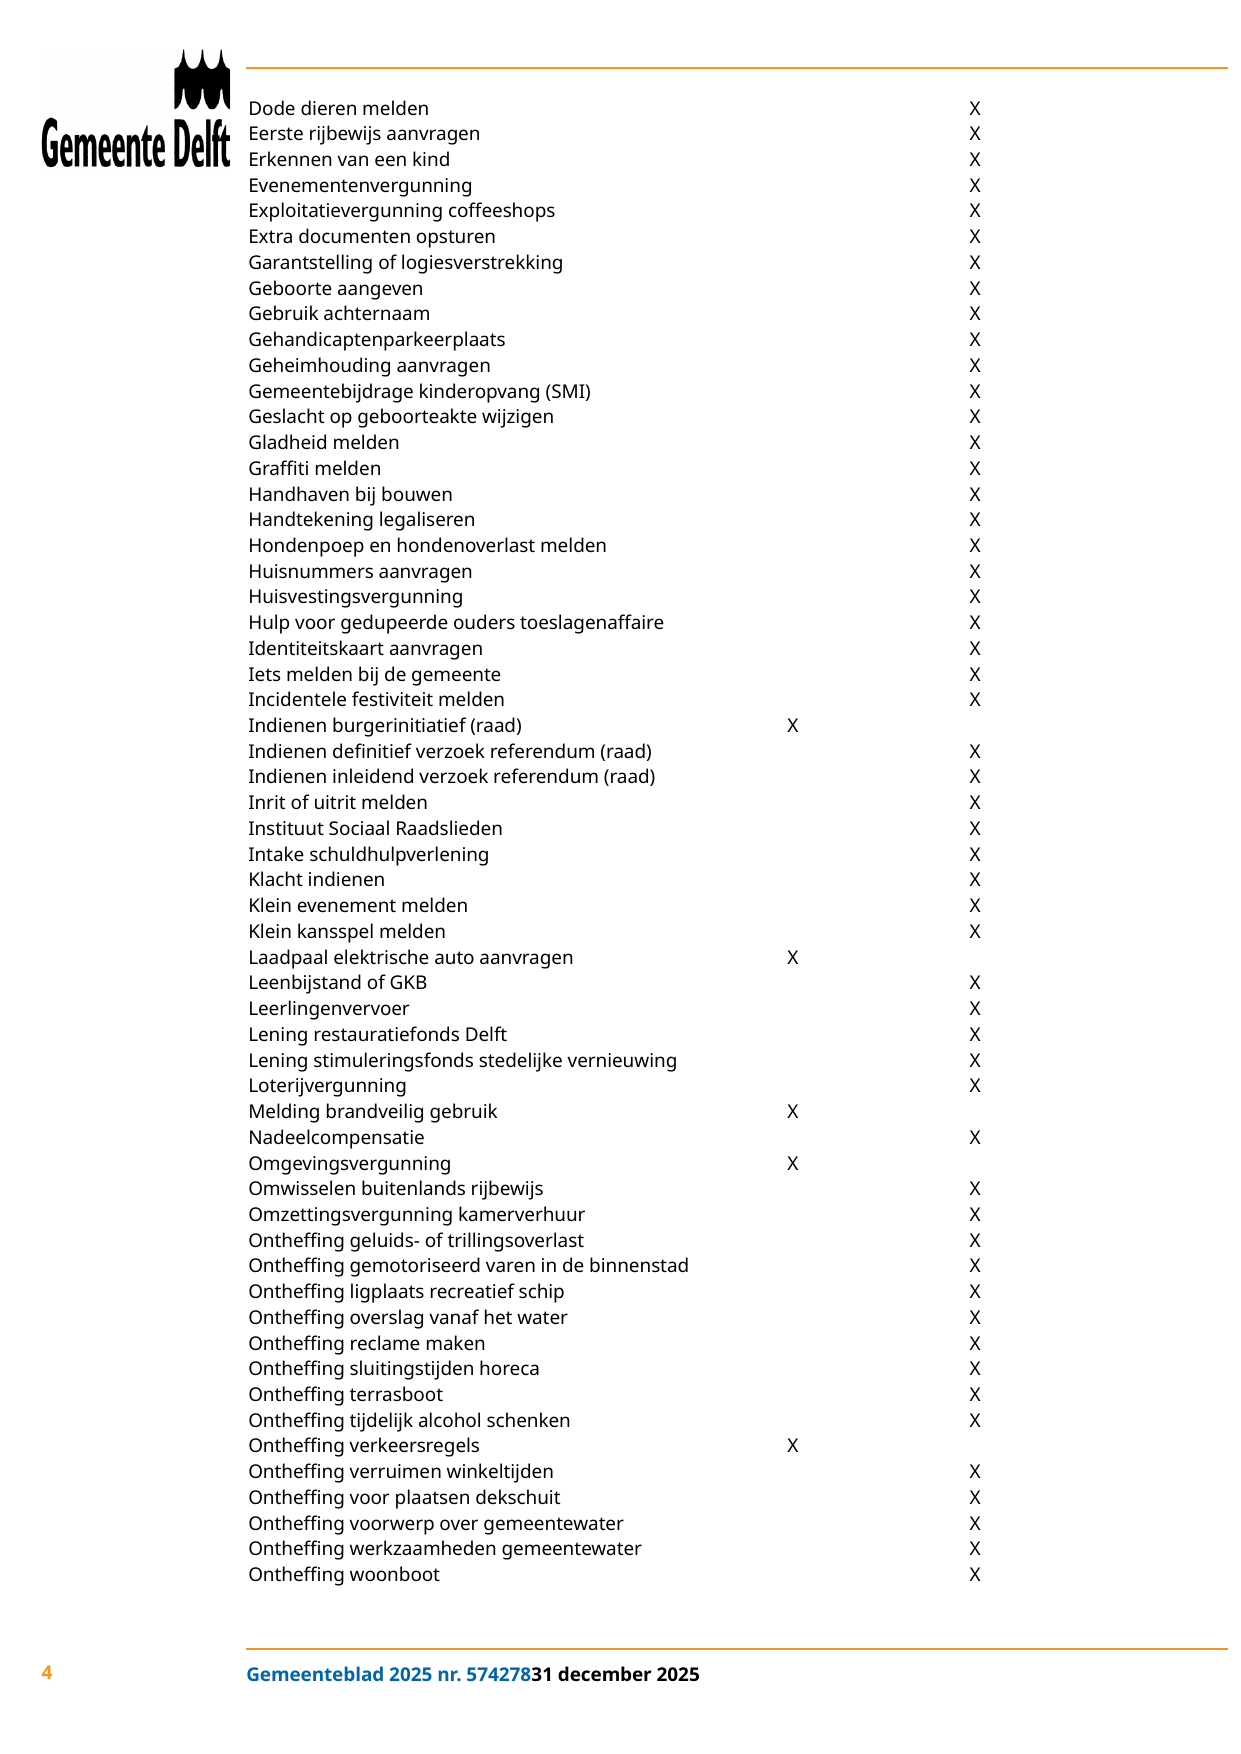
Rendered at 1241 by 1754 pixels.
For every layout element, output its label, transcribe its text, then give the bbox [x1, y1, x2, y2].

table_cell [787, 1407, 969, 1433]
table_cell X [969, 687, 1152, 712]
table_cell [787, 609, 969, 635]
table_cell Melding brandveilig gebruik [248, 1098, 787, 1124]
table_cell Ontheffing overslag vanaf het water [248, 1304, 787, 1330]
table_cell Ontheffing woonboot [248, 1561, 787, 1587]
table_cell [787, 1536, 969, 1561]
table_cell [787, 455, 969, 481]
table_cell Klein evenement melden [248, 893, 787, 918]
table_cell [787, 172, 969, 198]
picture [41, 47, 231, 172]
table_cell Ontheffing tijdelijk alcohol schenken [248, 1407, 787, 1433]
table_cell X [969, 815, 1152, 841]
table_cell X [969, 995, 1152, 1021]
table_cell Gemeentebijdrage kinderopvang (SMI) [248, 378, 787, 403]
table_cell Indienen definitief verzoek referendum (raad) [248, 738, 787, 764]
table_cell Omgevingsvergunning [248, 1150, 787, 1175]
table_cell Laadpaal elektrische auto aanvragen [248, 944, 787, 969]
table_cell [787, 764, 969, 789]
table_cell Omzettingsvergunning kamerverhuur [248, 1201, 787, 1227]
table_cell [787, 429, 969, 455]
table_cell [787, 1073, 969, 1098]
table_cell Leenbijstand of GKB [248, 970, 787, 995]
table_cell Geslacht op geboorteakte wijzigen [248, 404, 787, 429]
table_cell X [787, 712, 969, 738]
table_cell X [787, 1150, 969, 1175]
table_cell Ontheffing gemotoriseerd varen in de binnenstad [248, 1253, 787, 1278]
table_cell X [969, 584, 1152, 609]
table_cell X [969, 172, 1152, 198]
table_cell [787, 1459, 969, 1484]
table_cell [787, 1381, 969, 1407]
table_cell X [969, 738, 1152, 764]
table_cell X [969, 1124, 1152, 1150]
table_cell [787, 352, 969, 378]
table_cell X [969, 1459, 1152, 1484]
table_cell X [969, 867, 1152, 892]
table_cell Klacht indienen [248, 867, 787, 892]
table_cell [969, 944, 1152, 969]
table_cell X [969, 764, 1152, 789]
table_cell Klein kansspel melden [248, 918, 787, 944]
table_cell [787, 481, 969, 506]
table_cell Hondenpoep en hondenoverlast melden [248, 532, 787, 558]
table_cell X [969, 609, 1152, 635]
table_cell [787, 867, 969, 892]
table_cell X [969, 1227, 1152, 1253]
table_cell [787, 790, 969, 815]
table_cell [787, 1253, 969, 1278]
table_cell [787, 1047, 969, 1072]
table_cell [787, 1510, 969, 1536]
table_cell [787, 378, 969, 403]
table_cell [787, 198, 969, 223]
table_cell Erkennen van een kind [248, 146, 787, 172]
table_cell Eerste rijbewijs aanvragen [248, 121, 787, 146]
table_cell [787, 249, 969, 275]
table_cell Huisvestingsvergunning [248, 584, 787, 609]
table_cell [787, 1021, 969, 1047]
table_cell Ontheffing voor plaatsen dekschuit [248, 1484, 787, 1510]
table_cell X [969, 893, 1152, 918]
table_cell [787, 635, 969, 661]
table_cell X [969, 1278, 1152, 1304]
table_cell [787, 584, 969, 609]
table_cell X [969, 301, 1152, 326]
table_cell Nadeelcompensatie [248, 1124, 787, 1150]
table_cell Graffiti melden [248, 455, 787, 481]
table_cell X [969, 378, 1152, 403]
table_cell Indienen burgerinitiatief (raad) [248, 712, 787, 738]
table_cell X [969, 1356, 1152, 1381]
table_cell Lening restauratiefonds Delft [248, 1021, 787, 1047]
table_cell X [969, 429, 1152, 455]
table_cell X [969, 1510, 1152, 1536]
table_cell [969, 1098, 1152, 1124]
table_cell Incidentele festiviteit melden [248, 687, 787, 712]
table_cell [787, 970, 969, 995]
table_cell X [969, 1381, 1152, 1407]
table_cell [787, 1330, 969, 1356]
table_cell X [969, 661, 1152, 687]
table_cell [787, 224, 969, 249]
table_cell [787, 275, 969, 301]
table_cell X [969, 224, 1152, 249]
table_cell [787, 404, 969, 429]
table_cell X [969, 198, 1152, 223]
table_cell Extra documenten opsturen [248, 224, 787, 249]
table_cell X [969, 635, 1152, 661]
table_cell Garantstelling of logiesverstrekking [248, 249, 787, 275]
table_cell Lening stimuleringsfonds stedelijke vernieuwing [248, 1047, 787, 1072]
table_cell X [969, 1536, 1152, 1561]
table_cell [787, 506, 969, 532]
table_cell Inrit of uitrit melden [248, 790, 787, 815]
table_cell X [969, 352, 1152, 378]
table_cell [787, 687, 969, 712]
table_cell X [969, 95, 1152, 121]
table_cell Ontheffing geluids- of trillingsoverlast [248, 1227, 787, 1253]
table_cell [787, 1561, 969, 1587]
table_cell Ontheffing reclame maken [248, 1330, 787, 1356]
table_cell Leerlingenvervoer [248, 995, 787, 1021]
table_cell Ontheffing ligplaats recreatief schip [248, 1278, 787, 1304]
table_cell Handtekening legaliseren [248, 506, 787, 532]
table_cell Ontheffing verkeersregels [248, 1433, 787, 1458]
table_cell X [969, 1021, 1152, 1047]
table_cell Ontheffing verruimen winkeltijden [248, 1459, 787, 1484]
table_cell X [787, 944, 969, 969]
table_cell [787, 146, 969, 172]
table_cell X [969, 790, 1152, 815]
table_cell Exploitatievergunning coffeeshops [248, 198, 787, 223]
table_cell Omwisselen buitenlands rijbewijs [248, 1175, 787, 1201]
table_cell Evenementenvergunning [248, 172, 787, 198]
table_cell [787, 1175, 969, 1201]
table_cell [787, 815, 969, 841]
table_cell X [969, 481, 1152, 506]
table_cell Ontheffing werkzaamheden gemeentewater [248, 1536, 787, 1561]
table_cell [787, 1201, 969, 1227]
table_cell [787, 95, 969, 121]
table_cell Gladheid melden [248, 429, 787, 455]
table_cell X [969, 1304, 1152, 1330]
table_cell Huisnummers aanvragen [248, 558, 787, 584]
table_cell X [969, 1073, 1152, 1098]
table_cell X [969, 146, 1152, 172]
table_cell Ontheffing sluitingstijden horeca [248, 1356, 787, 1381]
table_cell X [969, 1175, 1152, 1201]
table_cell [787, 995, 969, 1021]
table_cell [787, 558, 969, 584]
table_cell Intake schuldhulpverlening [248, 841, 787, 867]
table_cell Geheimhouding aanvragen [248, 352, 787, 378]
table_cell [787, 1227, 969, 1253]
table_cell [787, 1356, 969, 1381]
table_cell [787, 918, 969, 944]
table_cell Identiteitskaart aanvragen [248, 635, 787, 661]
table_cell Geboorte aangeven [248, 275, 787, 301]
table_cell [787, 121, 969, 146]
table_cell X [969, 1407, 1152, 1433]
table_cell X [969, 970, 1152, 995]
table_cell X [969, 841, 1152, 867]
table_cell X [787, 1098, 969, 1124]
table_cell X [969, 1484, 1152, 1510]
table_cell X [969, 918, 1152, 944]
table_cell X [969, 1201, 1152, 1227]
table_cell [969, 1150, 1152, 1175]
table_cell [787, 738, 969, 764]
table_cell X [969, 121, 1152, 146]
table_cell Ontheffing terrasboot [248, 1381, 787, 1407]
table_cell X [787, 1433, 969, 1458]
table_cell X [969, 404, 1152, 429]
table_cell [787, 532, 969, 558]
table_cell Gebruik achternaam [248, 301, 787, 326]
table_cell X [969, 275, 1152, 301]
table_cell X [969, 532, 1152, 558]
table_cell X [969, 326, 1152, 352]
table_cell X [969, 249, 1152, 275]
table_cell X [969, 1253, 1152, 1278]
table_cell Loterijvergunning [248, 1073, 787, 1098]
table_cell Gehandicaptenparkeerplaats [248, 326, 787, 352]
table_cell [787, 1278, 969, 1304]
table_cell Instituut Sociaal Raadslieden [248, 815, 787, 841]
table_cell [969, 1433, 1152, 1458]
table_cell X [969, 1330, 1152, 1356]
table_cell Dode dieren melden [248, 95, 787, 121]
table_cell X [969, 1561, 1152, 1587]
table_cell [787, 661, 969, 687]
table_cell X [969, 1047, 1152, 1072]
table_cell Iets melden bij de gemeente [248, 661, 787, 687]
table_cell [969, 712, 1152, 738]
table_cell X [969, 558, 1152, 584]
table_cell [787, 1484, 969, 1510]
table_cell [787, 326, 969, 352]
table_cell Ontheffing voorwerp over gemeentewater [248, 1510, 787, 1536]
table_cell Indienen inleidend verzoek referendum (raad) [248, 764, 787, 789]
table_cell Handhaven bij bouwen [248, 481, 787, 506]
table_cell X [969, 506, 1152, 532]
table_cell [787, 1304, 969, 1330]
table_cell [787, 301, 969, 326]
table_cell [787, 841, 969, 867]
table_cell [787, 1124, 969, 1150]
table_cell [787, 893, 969, 918]
table_cell X [969, 455, 1152, 481]
table_cell Hulp voor gedupeerde ouders toeslagenaffaire [248, 609, 787, 635]
